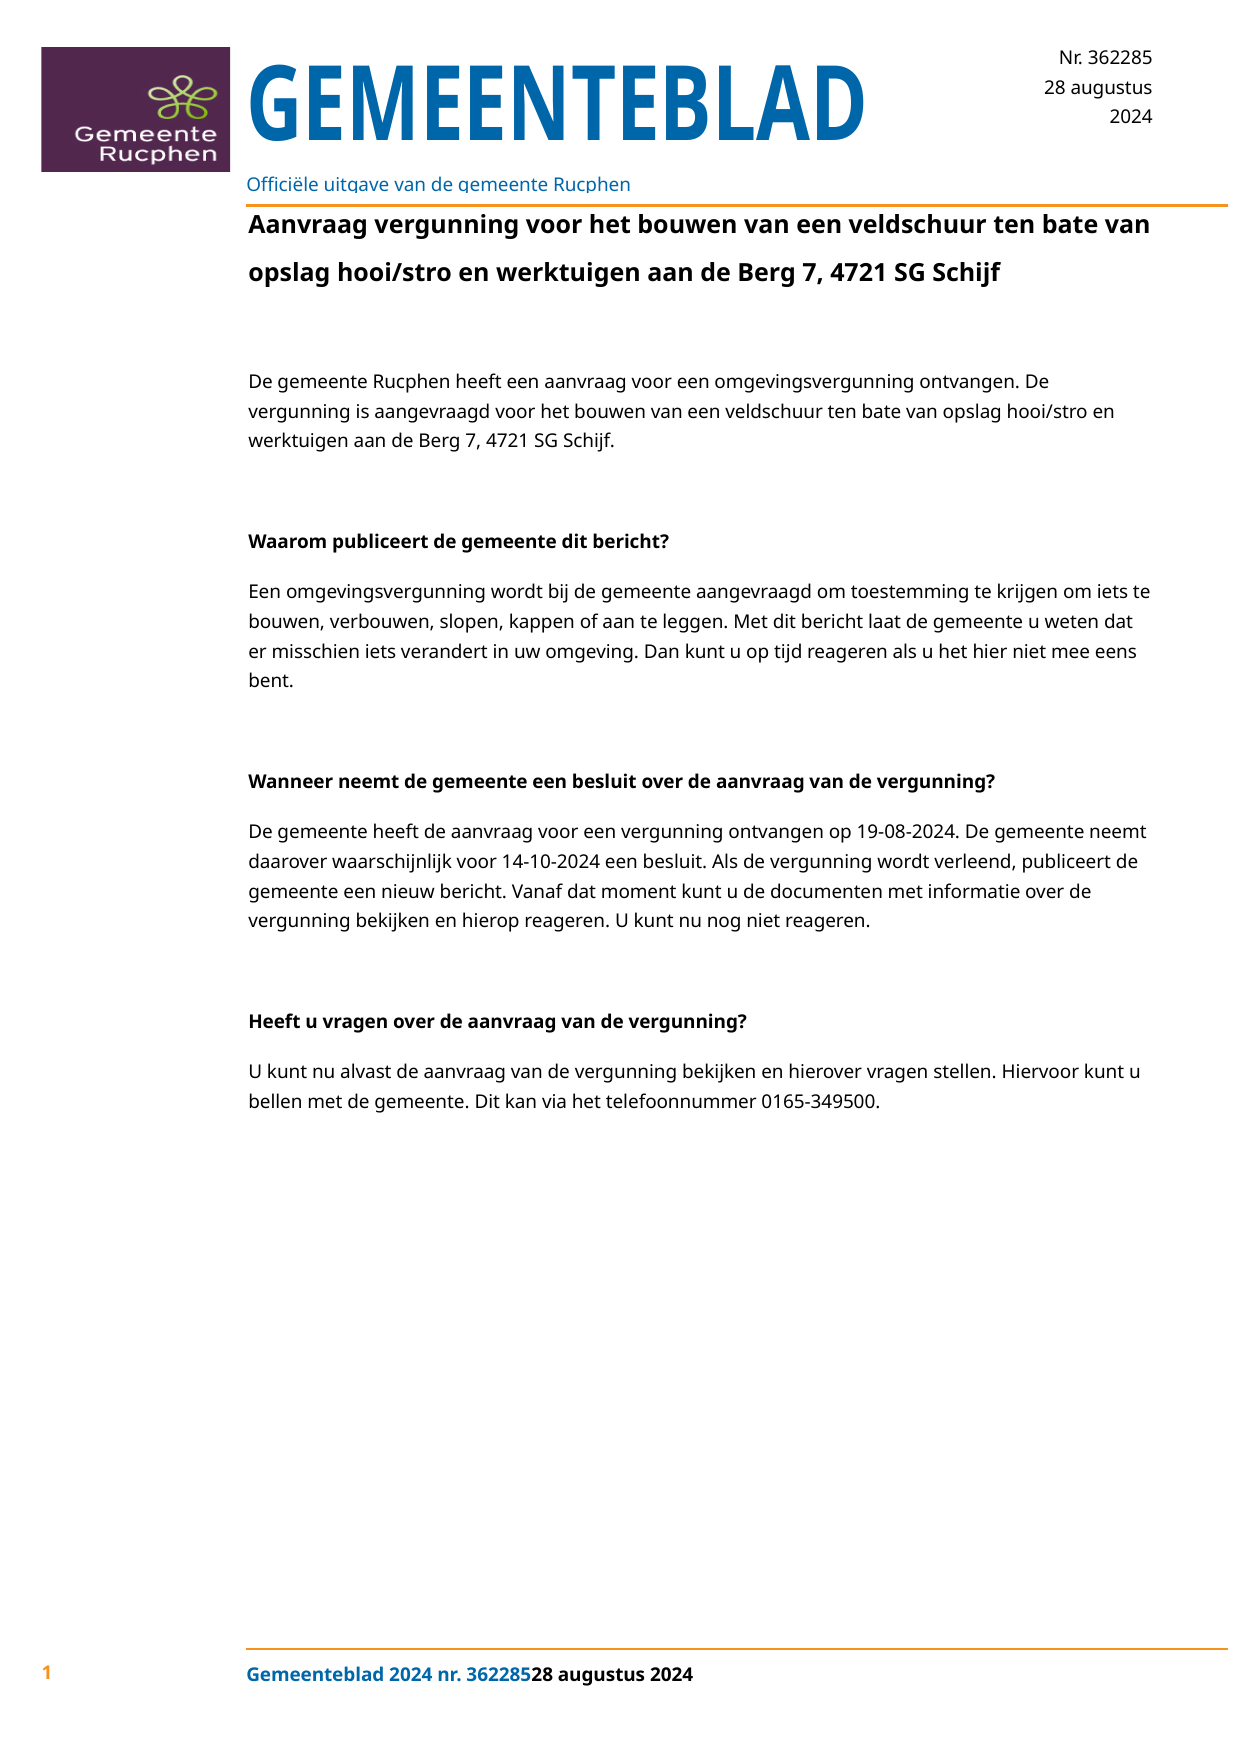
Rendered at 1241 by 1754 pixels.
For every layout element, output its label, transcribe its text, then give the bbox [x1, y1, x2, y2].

text Wanneer neemt de gemeente een besluit over de aanvraag van de vergunning? [248, 768, 1152, 794]
text Aanvraag vergunning voor het bouwen van een veldschuur ten bate van opslag hooi/stro en werktuigen aan de Berg 7, 4721 SG Schijf [248, 207, 1152, 288]
text Heeft u vragen over de aanvraag van de vergunning? [248, 1008, 1152, 1034]
text De gemeente heeft de aanvraag voor een vergunning ontvangen op 19-08-2024. De gemeente neemt daarover waarschijnlijk voor 14-10-2024 een besluit. Als de vergunning wordt verleend, publiceert de gemeente een nieuw bericht. Vanaf dat moment kunt u de documenten met informatie over de vergunning bekijken en hierop reageren. U kunt nu nog niet reageren. [248, 819, 1152, 933]
text Waarom publiceert de gemeente dit bericht? [248, 528, 1152, 554]
text De gemeente Rucphen heeft een aanvraag voor een omgevingsvergunning ontvangen. De vergunning is aangevraagd voor het bouwen van een veldschuur ten bate van opslag hooi/stro en werktuigen aan de Berg 7, 4721 SG Schijf. [248, 368, 1152, 453]
text Een omgevingsvergunning wordt bij de gemeente aangevraagd om toestemming te krijgen om iets te bouwen, verbouwen, slopen, kappen of aan te leggen. Met dit bericht laat de gemeente u weten dat er misschien iets verandert in uw omgeving. Dan kunt u op tijd reageren als u het hier niet mee eens bent. [248, 579, 1152, 693]
text U kunt nu alvast de aanvraag van de vergunning bekijken en hierover vragen stellen. Hiervoor kunt u bellen met de gemeente. Dit kan via het telefoonnummer 0165-349500. [248, 1059, 1152, 1114]
picture [41, 47, 231, 172]
